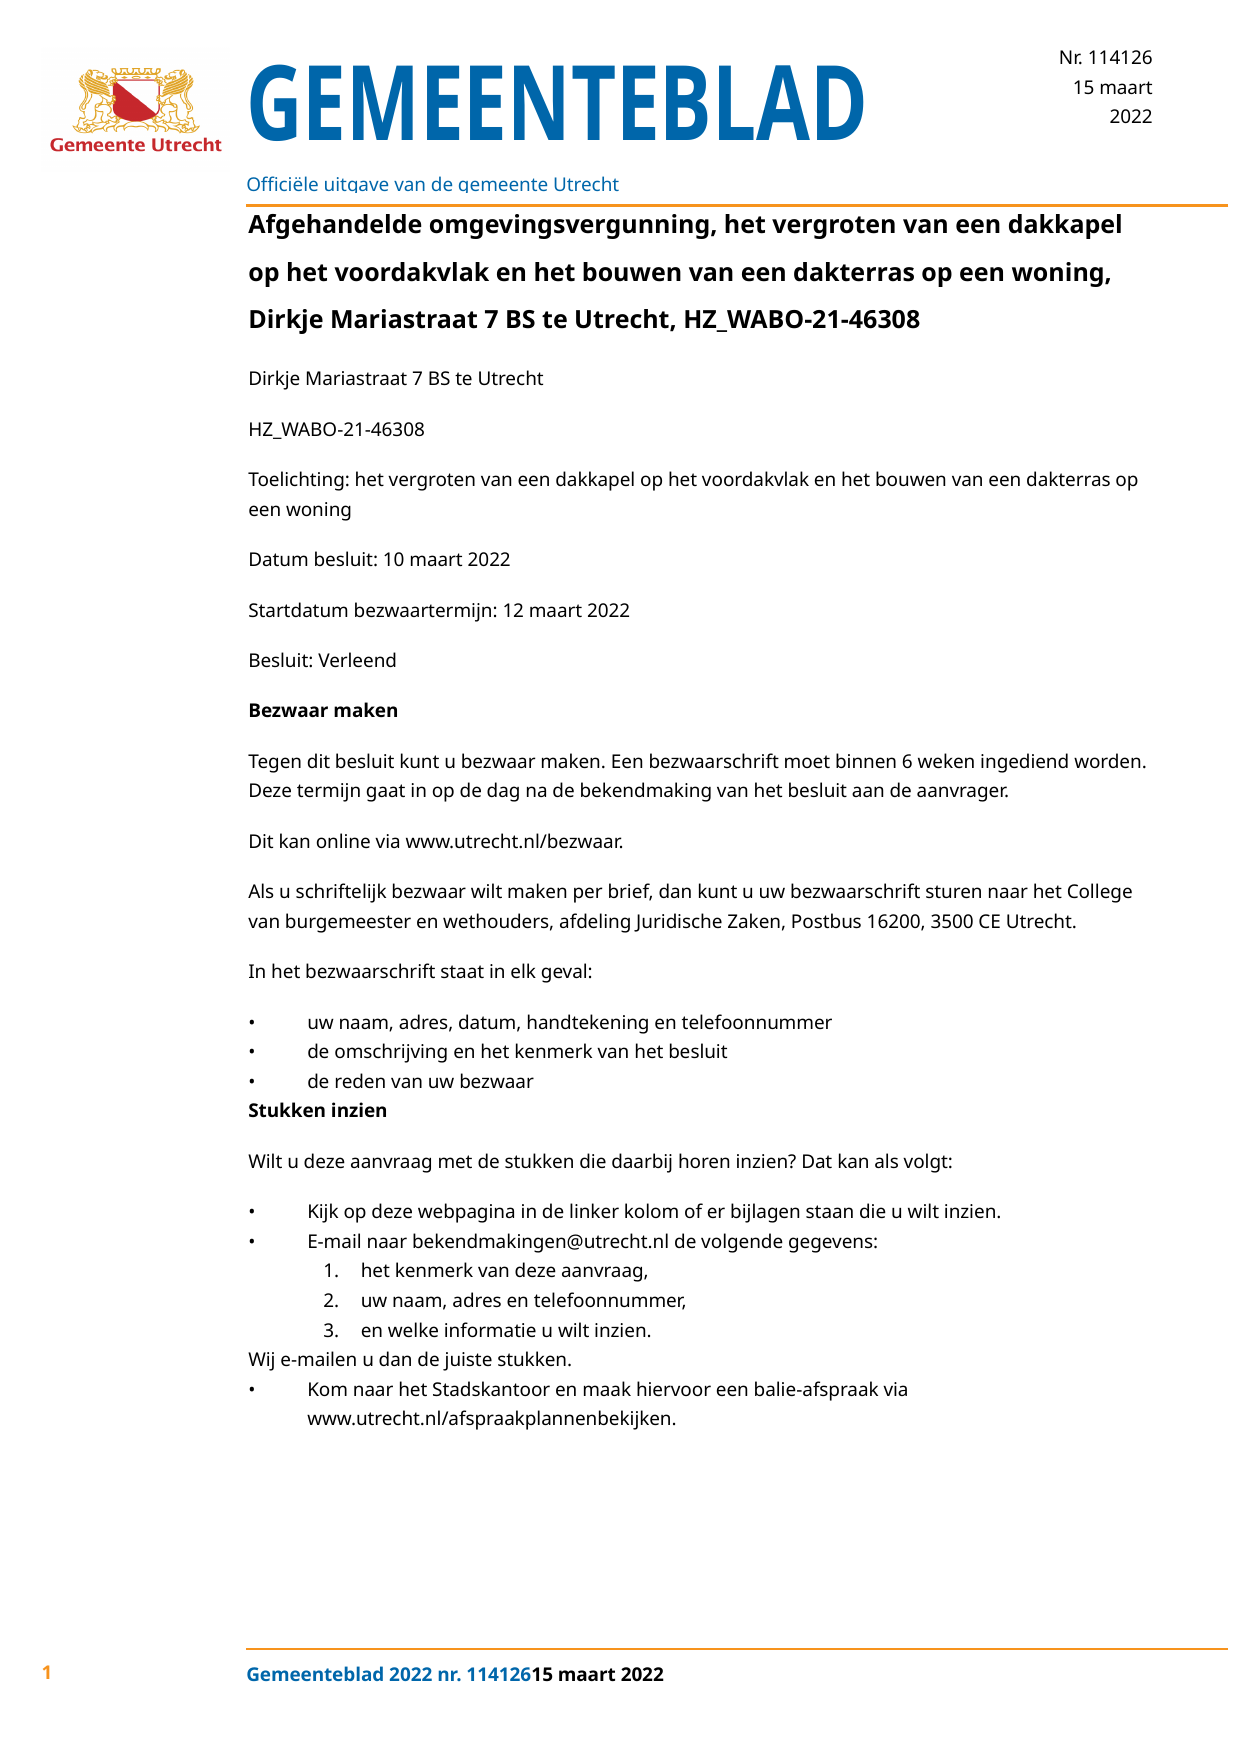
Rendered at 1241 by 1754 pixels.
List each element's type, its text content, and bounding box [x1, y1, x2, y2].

list Kijk op deze webpagina in de linker kolom of er bijlagen staan die u wilt inzien. [248, 1198, 1152, 1224]
text Startdatum bezwaartermijn: 12 maart 2022 [248, 597, 1152, 622]
text Wij e-mailen u dan de juiste stukken. [248, 1346, 1152, 1372]
list de reden van uw bezwaar [248, 1068, 1152, 1094]
text Dit kan online via www.utrecht.nl/bezwaar. [248, 828, 1152, 854]
list de omschrijving en het kenmerk van het besluit [248, 1038, 1152, 1064]
list uw naam, adres en telefoonnummer, [323, 1287, 1152, 1313]
text Toelichting: het vergroten van een dakkapel op het voordakvlak en het bouwen van een dakterras op een woning [248, 466, 1152, 522]
text In het bezwaarschrift staat in elk geval: [248, 958, 1152, 984]
text Afgehandelde omgevingsvergunning, het vergroten van een dakkapel op het voordakvlak en het bouwen van een dakterras op een woning, Dirkje Mariastraat 7 BS te Utrecht, HZ_WABO-21-46308 [248, 207, 1152, 336]
text Tegen dit besluit kunt u bezwaar maken. Een bezwaarschrift moet binnen 6 weken ingediend worden. Deze termijn gaat in op de dag na de bekendmaking van het besluit aan de aanvrager. [248, 748, 1152, 803]
list uw naam, adres, datum, handtekening en telefoonnummer [248, 1009, 1152, 1034]
text Besluit: Verleend [248, 647, 1152, 673]
picture [41, 47, 231, 172]
list E-mail naar bekendmakingen@utrecht.nl de volgende gegevens: [248, 1228, 1152, 1254]
list en welke informatie u wilt inzien. [323, 1317, 1152, 1342]
text Wilt u deze aanvraag met de stukken die daarbij horen inzien? Dat kan als volgt: [248, 1148, 1152, 1174]
text Stukken inzien [248, 1098, 1152, 1123]
list Kom naar het Stadskantoor en maak hiervoor een balie-afspraak via www.utrecht.nl/afspraakplannenbekijken. [248, 1376, 1152, 1431]
text HZ_WABO-21-46308 [248, 416, 1152, 442]
text Als u schriftelijk bezwaar wilt maken per brief, dan kunt u uw bezwaarschrift sturen naar het College van burgemeester en wethouders, afdeling Juridische Zaken, Postbus 16200, 3500 CE Utrecht. [248, 878, 1152, 934]
list het kenmerk van deze aanvraag, [323, 1258, 1152, 1283]
text Dirkje Mariastraat 7 BS te Utrecht [248, 366, 1152, 391]
text Datum besluit: 10 maart 2022 [248, 546, 1152, 572]
text Bezwaar maken [248, 698, 1152, 723]
